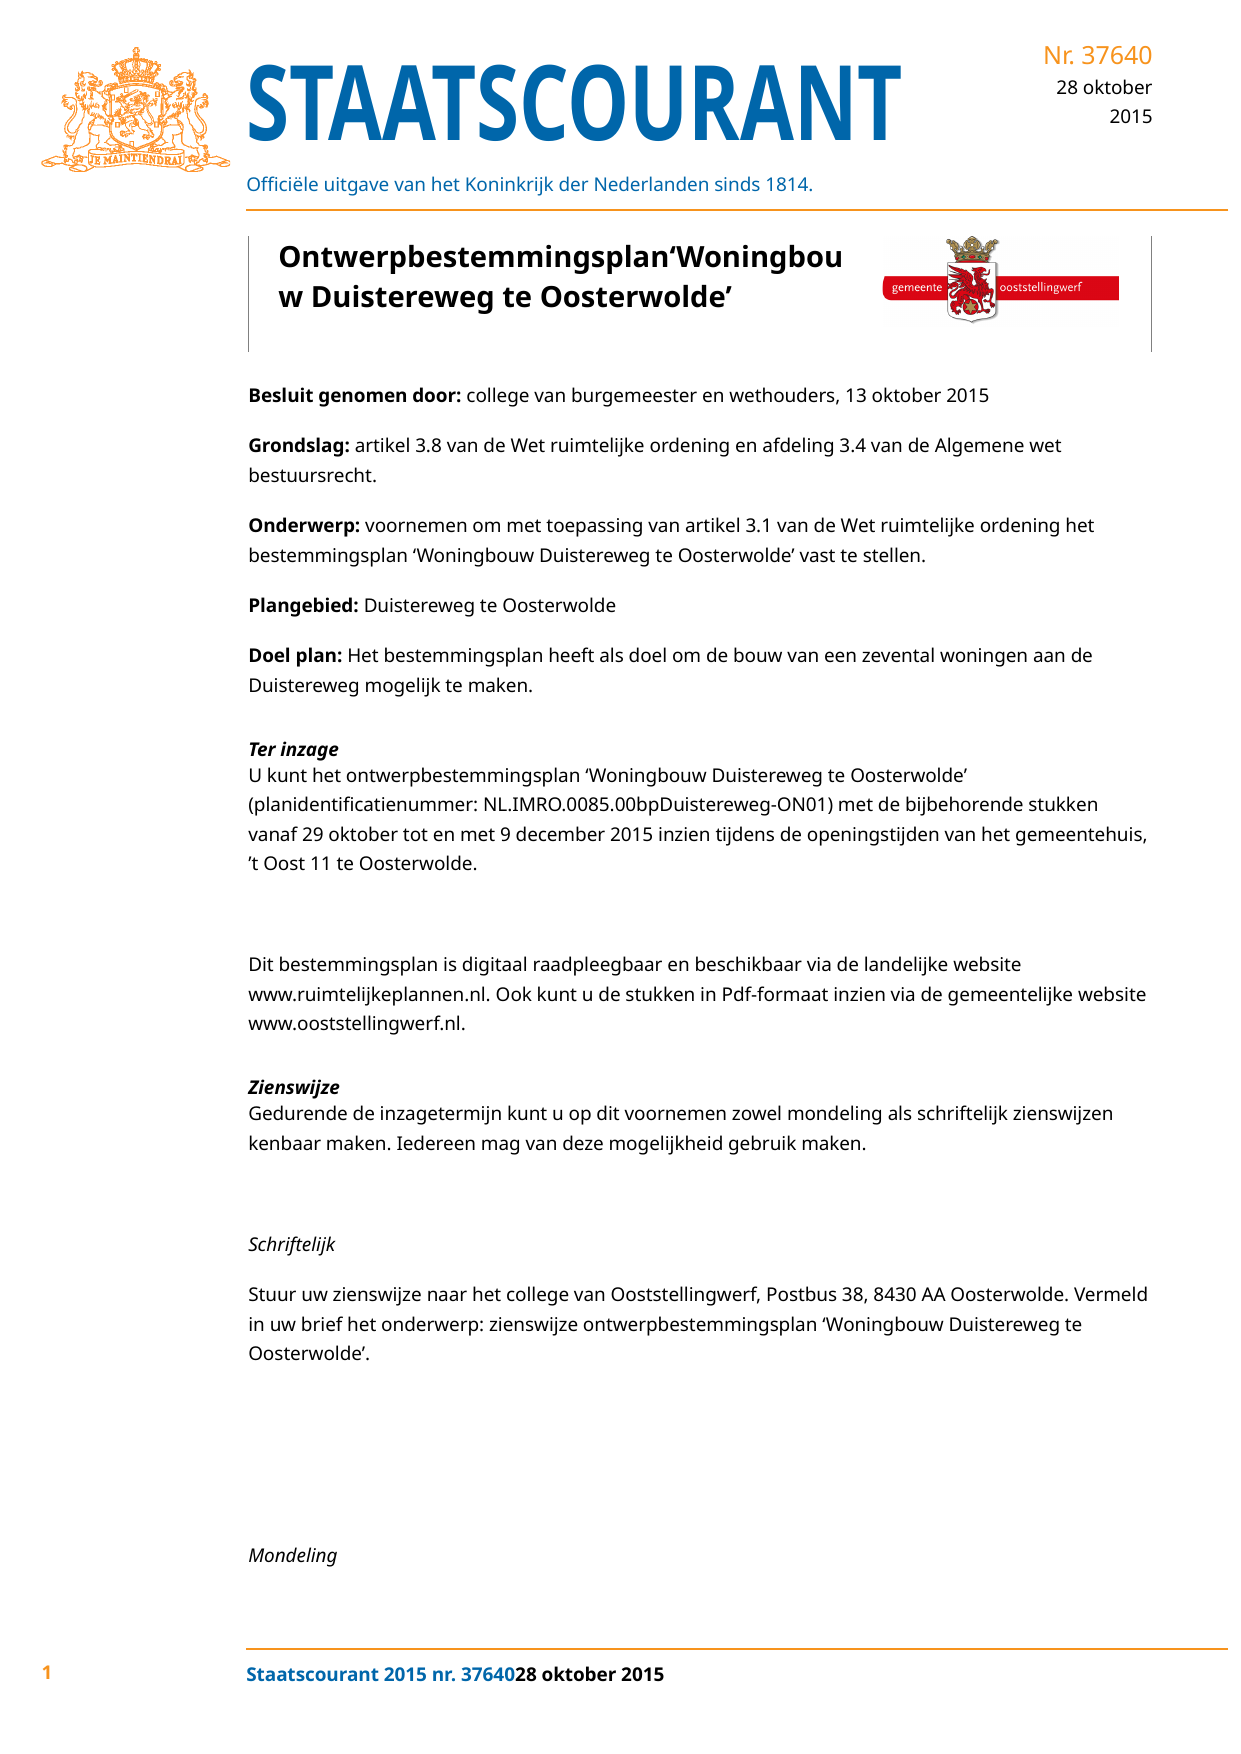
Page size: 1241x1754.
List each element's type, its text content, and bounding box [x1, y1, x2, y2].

text Stuur uw zienswijze naar het college van Ooststellingwerf, Postbus 38, 8430 AA Oosterwolde. Vermeld in uw brief het onderwerp: zienswijze ontwerpbestemmingsplan ‘Woningbouw Duistereweg te Oosterwolde’. [248, 1281, 1152, 1366]
text Doel plan: Het bestemmingsplan heeft als doel om de bouw van een zevental woningen aan de Duistereweg mogelijk te maken. [248, 643, 1152, 698]
text Dit bestemmingsplan is digitaal raadpleegbaar en beschikbaar via de landelijke website www.ruimtelijkeplannen.nl. Ook kunt u de stukken in Pdf-formaat inzien via de gemeentelijke website www.ooststellingwerf.nl. [248, 951, 1152, 1036]
text Schriftelijk [248, 1231, 1152, 1256]
text Zienswijze [248, 1074, 1152, 1100]
text Grondslag: artikel 3.8 van de Wet ruimtelijke ordening en afdeling 3.4 van de Algemene wet bestuursrecht. [248, 432, 1152, 487]
text Gedurende de inzagetermijn kunt u op dit voornemen zowel mondeling als schriftelijk zienswijzen kenbaar maken. Iedereen mag van deze mogelijkheid gebruik maken. [248, 1100, 1152, 1156]
text Ter inzage [248, 736, 1152, 762]
text U kunt het ontwerpbestemmingsplan ‘Woningbouw Duistereweg te Oosterwolde’ (planidentificatienummer: NL.IMRO.0085.00bpDuistereweg-ON01) met de bijbehorende stukken vanaf 29 oktober tot en met 9 december 2015 inzien tijdens de openingstijden van het gemeentehuis, ’t Oost 11 te Oosterwolde. [248, 762, 1152, 876]
text Onderwerp: voornemen om met toepassing van artikel 3.1 van de Wet ruimtelijke ordening het bestemmingsplan ‘Woningbouw Duistereweg te Oosterwolde’ vast te stellen. [248, 512, 1152, 567]
picture [882, 236, 1119, 327]
text Plangebied: Duistereweg te Oosterwolde [248, 592, 1152, 618]
picture [41, 47, 231, 172]
table_header [850, 236, 1151, 352]
table_header Ontwerpbestemmingsplan‘Woningbouw Duistereweg te Oosterwolde’ [249, 236, 850, 352]
text Mondeling [248, 1542, 1152, 1568]
text Besluit genomen door: college van burgemeester en wethouders, 13 oktober 2015 [248, 382, 1152, 407]
